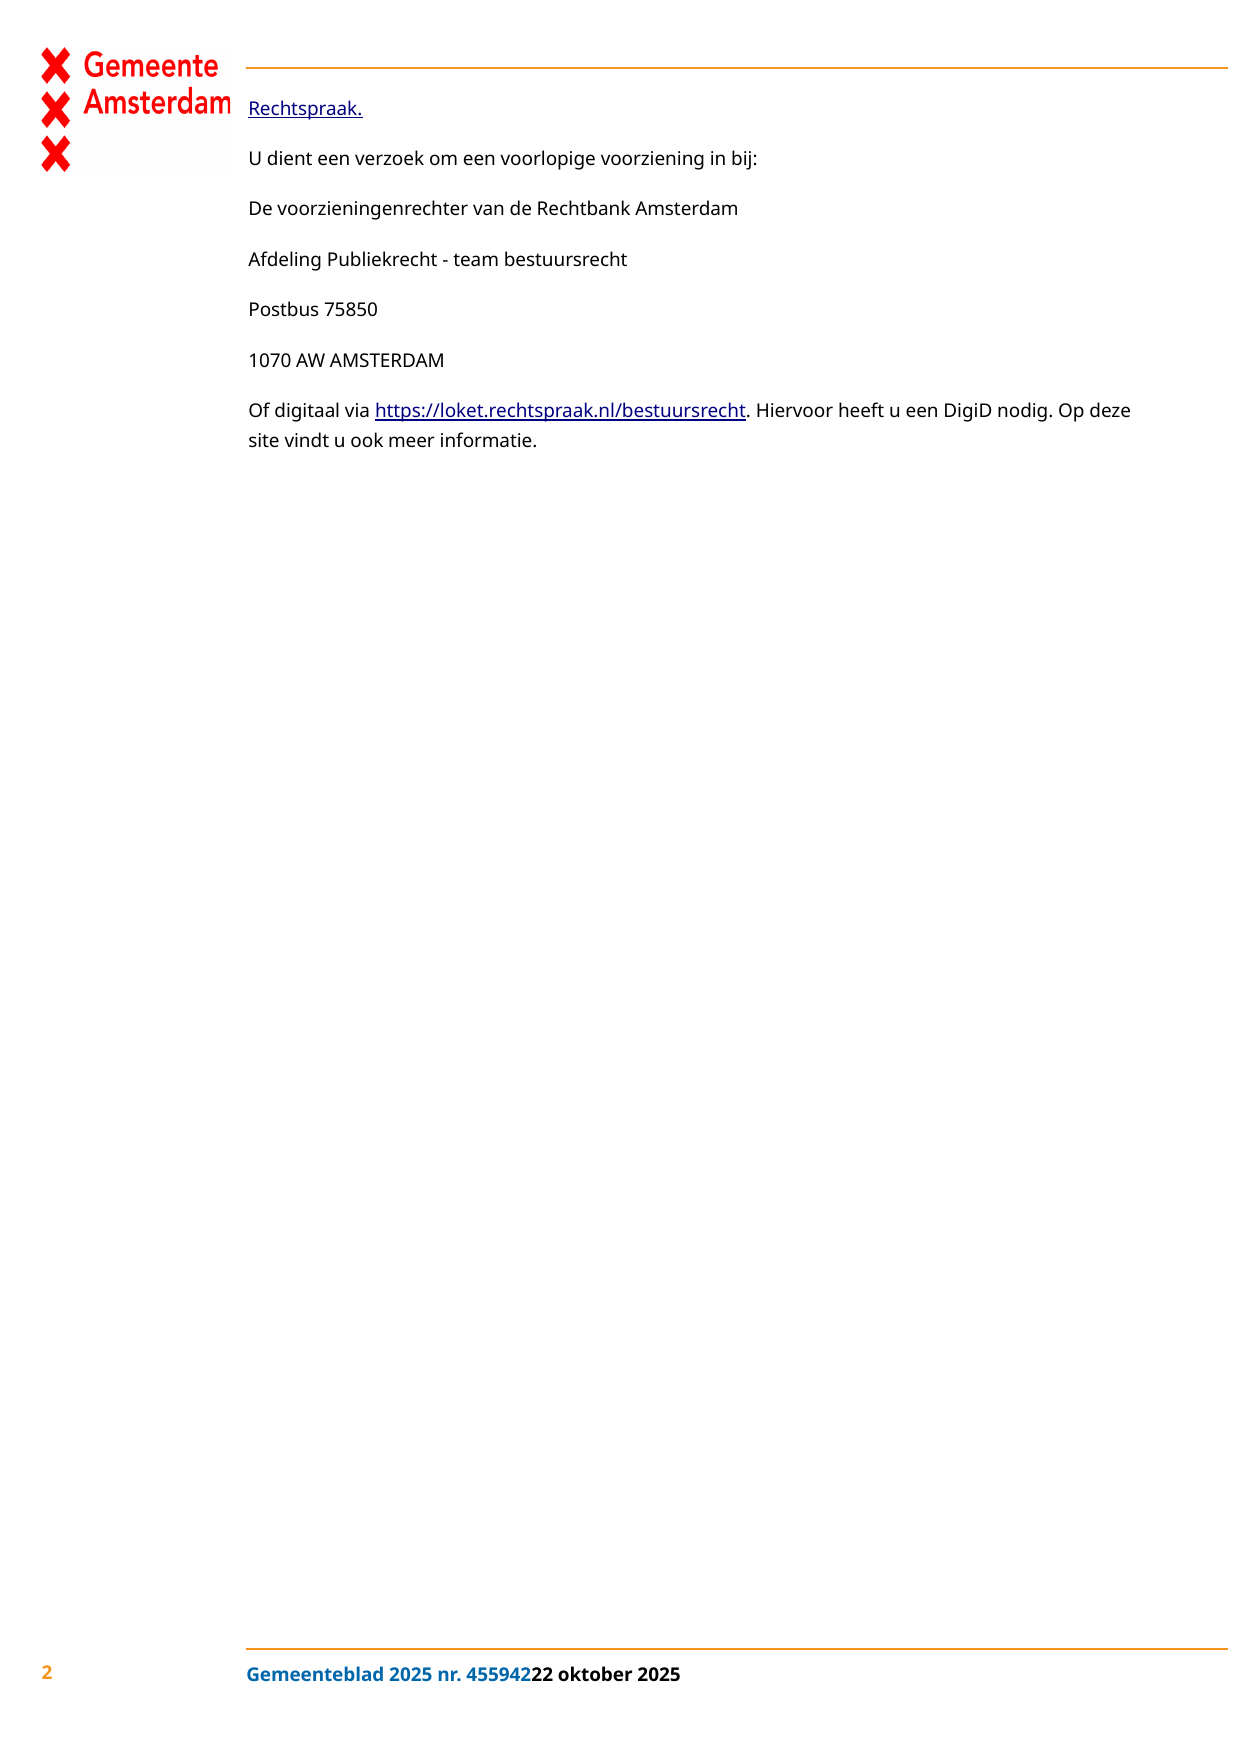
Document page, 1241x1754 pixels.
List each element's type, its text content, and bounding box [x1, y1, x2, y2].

text Postbus 75850 [248, 296, 1152, 322]
text De voorzieningenrechter van de Rechtbank Amsterdam [248, 196, 1152, 221]
text U dient een verzoek om een voorlopige voorziening in bij: [248, 145, 1152, 171]
text Rechtspraak. [248, 95, 1152, 121]
picture [41, 47, 231, 172]
text 1070 AW AMSTERDAM [248, 347, 1152, 373]
text Of digitaal via https://loket.rechtspraak.nl/bestuursrecht. Hiervoor heeft u een DigiD nodig. Op deze site vindt u ook meer informatie. [248, 397, 1152, 453]
text Afdeling Publiekrecht - team bestuursrecht [248, 246, 1152, 272]
